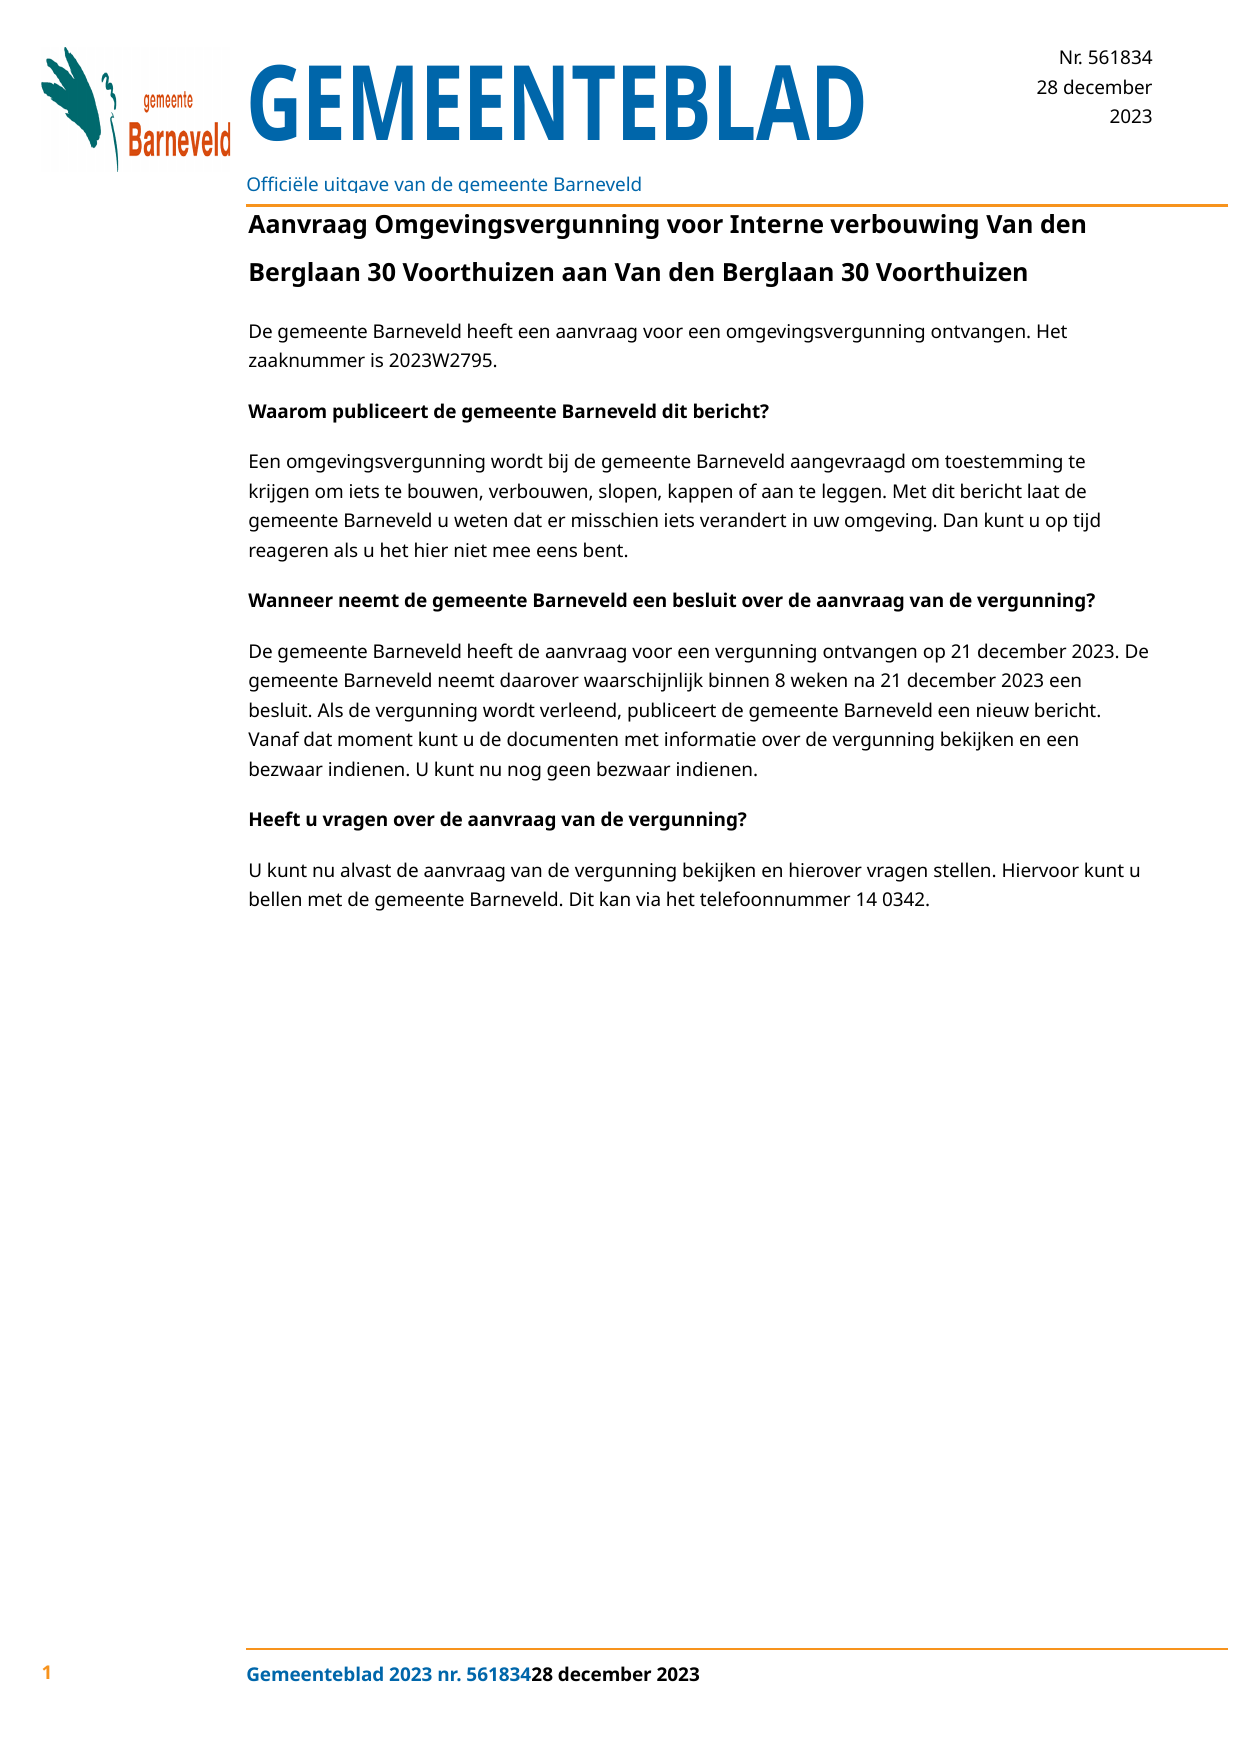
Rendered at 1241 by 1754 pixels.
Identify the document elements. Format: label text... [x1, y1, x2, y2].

text Heeft u vragen over de aanvraag van de vergunning? [248, 807, 1152, 832]
text Wanneer neemt de gemeente Barneveld een besluit over de aanvraag van de vergunning? [248, 587, 1152, 613]
text Aanvraag Omgevingsvergunning voor Interne verbouwing Van den Berglaan 30 Voorthuizen aan Van den Berglaan 30 Voorthuizen [248, 207, 1152, 288]
text Waarom publiceert de gemeente Barneveld dit bericht? [248, 398, 1152, 424]
text Een omgevingsvergunning wordt bij de gemeente Barneveld aangevraagd om toestemming te krijgen om iets te bouwen, verbouwen, slopen, kappen of aan te leggen. Met dit bericht laat de gemeente Barneveld u weten dat er misschien iets verandert in uw omgeving. Dan kunt u op tijd reageren als u het hier niet mee eens bent. [248, 448, 1152, 563]
text De gemeente Barneveld heeft de aanvraag voor een vergunning ontvangen op 21 december 2023. De gemeente Barneveld neemt daarover waarschijnlijk binnen 8 weken na 21 december 2023 een besluit. Als de vergunning wordt verleend, publiceert de gemeente Barneveld een nieuw bericht. Vanaf dat moment kunt u de documenten met informatie over de vergunning bekijken en een bezwaar indienen. U kunt nu nog geen bezwaar indienen. [248, 638, 1152, 782]
text De gemeente Barneveld heeft een aanvraag voor een omgevingsvergunning ontvangen. Het zaaknummer is 2023W2795. [248, 318, 1152, 373]
text U kunt nu alvast de aanvraag van de vergunning bekijken en hierover vragen stellen. Hiervoor kunt u bellen met de gemeente Barneveld. Dit kan via het telefoonnummer 14 0342. [248, 857, 1152, 912]
picture [41, 47, 231, 172]
